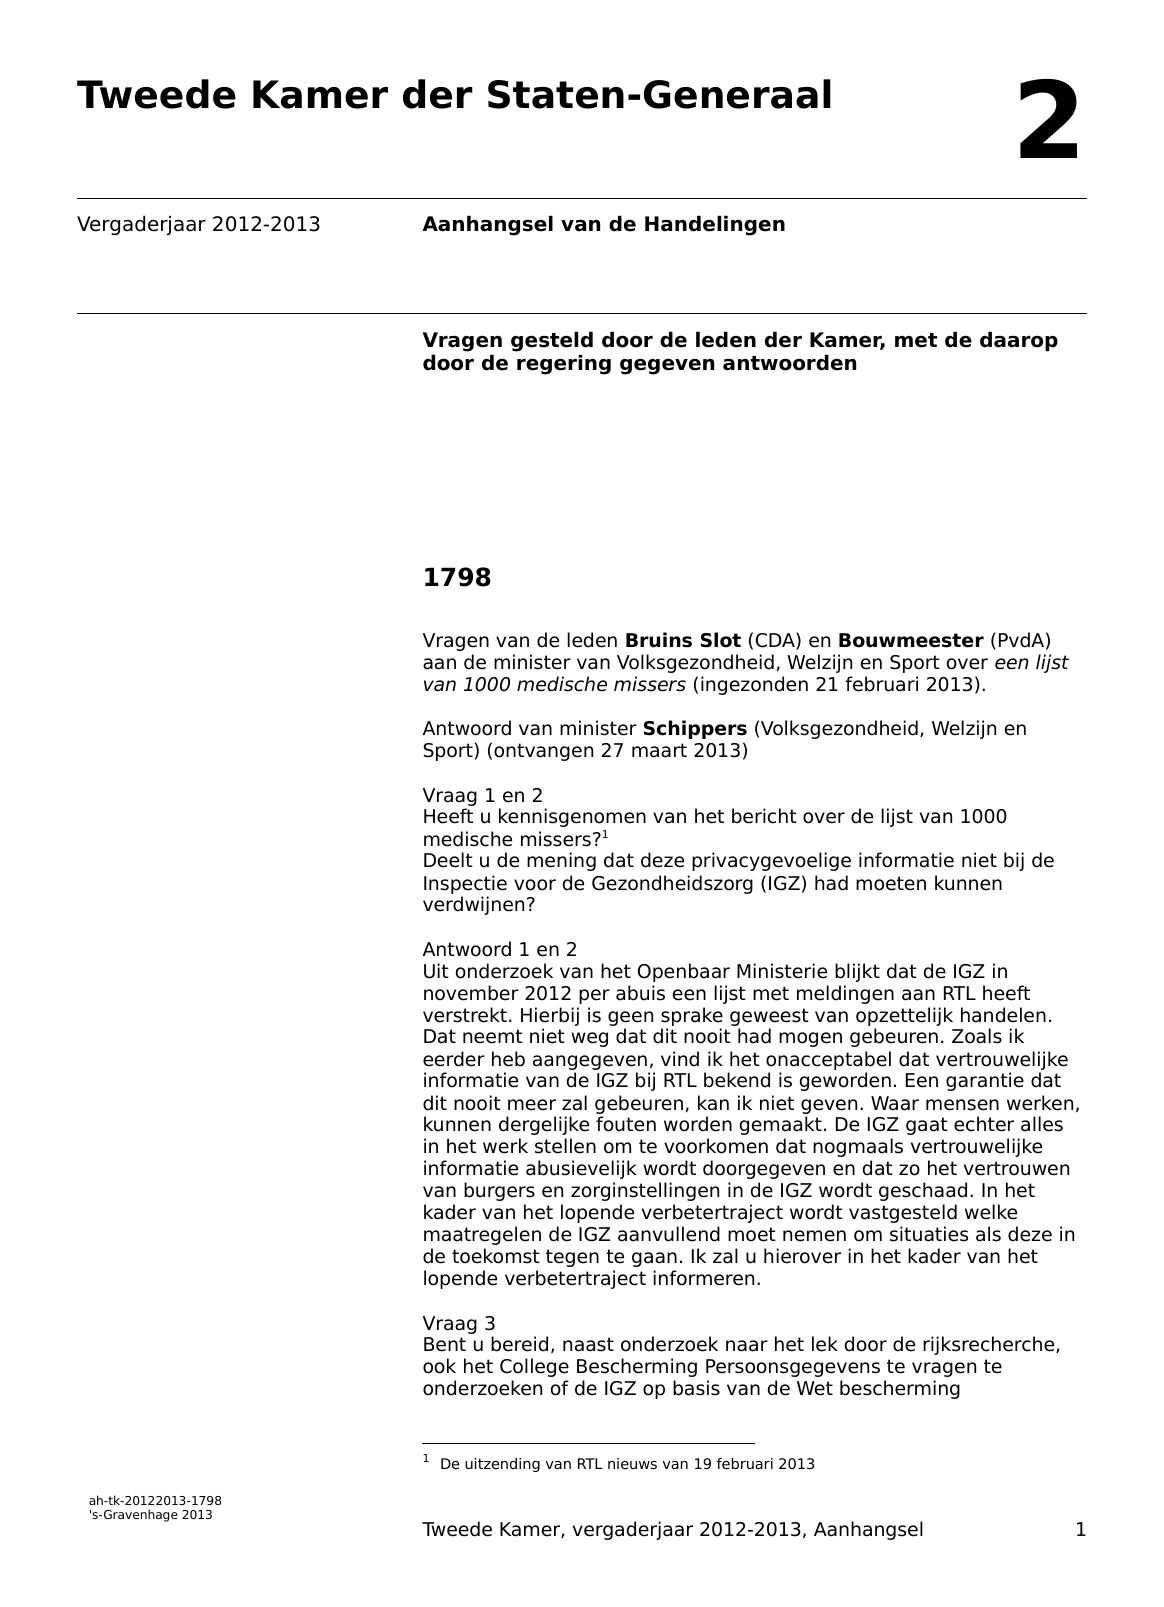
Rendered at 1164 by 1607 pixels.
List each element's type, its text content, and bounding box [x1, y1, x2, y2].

text Deelt u de mening dat deze privacygevoelige informatie niet bij de Inspectie voor de Gezondheidszorg (IGZ) had moeten kunnen verdwijnen? [422, 850, 1087, 916]
text Heeft u kennisgenomen van het bericht over de lijst van 1000 medische missers? [422, 806, 1087, 850]
text 1798 [422, 563, 1087, 592]
table_cell Vragen gesteld door de leden der Kamer, met de daarop door de regering gegeven antwoorden [422, 314, 1087, 375]
text Uit onderzoek van het Openbaar Ministerie blijkt dat de IGZ in november 2012 per abuis een lijst met meldingen aan RTL heeft verstrekt. Hierbij is geen sprake geweest van opzettelijk handelen. Dat neemt niet weg dat dit nooit had mogen gebeuren. Zoals ik eerder heb aangegeven, vind ik het onacceptabel dat vertrouwelijke informatie van de IGZ bij RTL bekend is geworden. Een garantie dat dit nooit meer zal gebeuren, kan ik niet geven. Waar mensen werken, kunnen dergelijke fouten worden gemaakt. De IGZ gaat echter alles in het werk stellen om te voorkomen dat nogmaals vertrouwelijke informatie abusievelijk wordt doorgegeven en dat zo het vertrouwen van burgers en zorginstellingen in de IGZ wordt geschaad. In het kader van het lopende verbetertraject wordt vastgesteld welke maatregelen de IGZ aanvullend moet nemen om situaties als deze in de toekomst tegen te gaan. Ik zal u hierover in het kader van het lopende verbetertraject informeren. [422, 961, 1087, 1290]
text Bent u bereid, naast onderzoek naar het lek door de rijksrecherche, ook het College Bescherming Persoonsgegevens te vragen te onderzoeken of de IGZ op basis van de Wet bescherming [422, 1334, 1087, 1400]
text ah-tk-20122013-1798 [88, 1494, 323, 1508]
text 's-Gravenhage 2013 [88, 1508, 323, 1522]
table_header Tweede Kamer der Staten-Generaal [77, 59, 886, 198]
text De uitzending van RTL nieuws van 19 februari 2013 [422, 1452, 1087, 1474]
table_cell Vergaderjaar 2012-2013 [77, 199, 422, 313]
text Vraag 3 [422, 1312, 1087, 1334]
text Antwoord van minister Schippers (Volksgezondheid, Welzijn en Sport) (ontvangen 27 maart 2013) [422, 718, 1087, 762]
text Antwoord 1 en 2 [422, 938, 1087, 961]
text Vragen van de leden Bruins Slot (CDA) en Bouwmeester (PvdA) aan de minister van Volksgezondheid, Welzijn en Sport over een lijst van 1000 medische missers (ingezonden 21 februari 2013). [422, 630, 1087, 696]
table_header 2 [886, 59, 1087, 198]
table_cell Aanhangsel van de Handelingen [422, 199, 1087, 313]
table_cell [77, 314, 422, 375]
text Vraag 1 en 2 [422, 784, 1087, 806]
